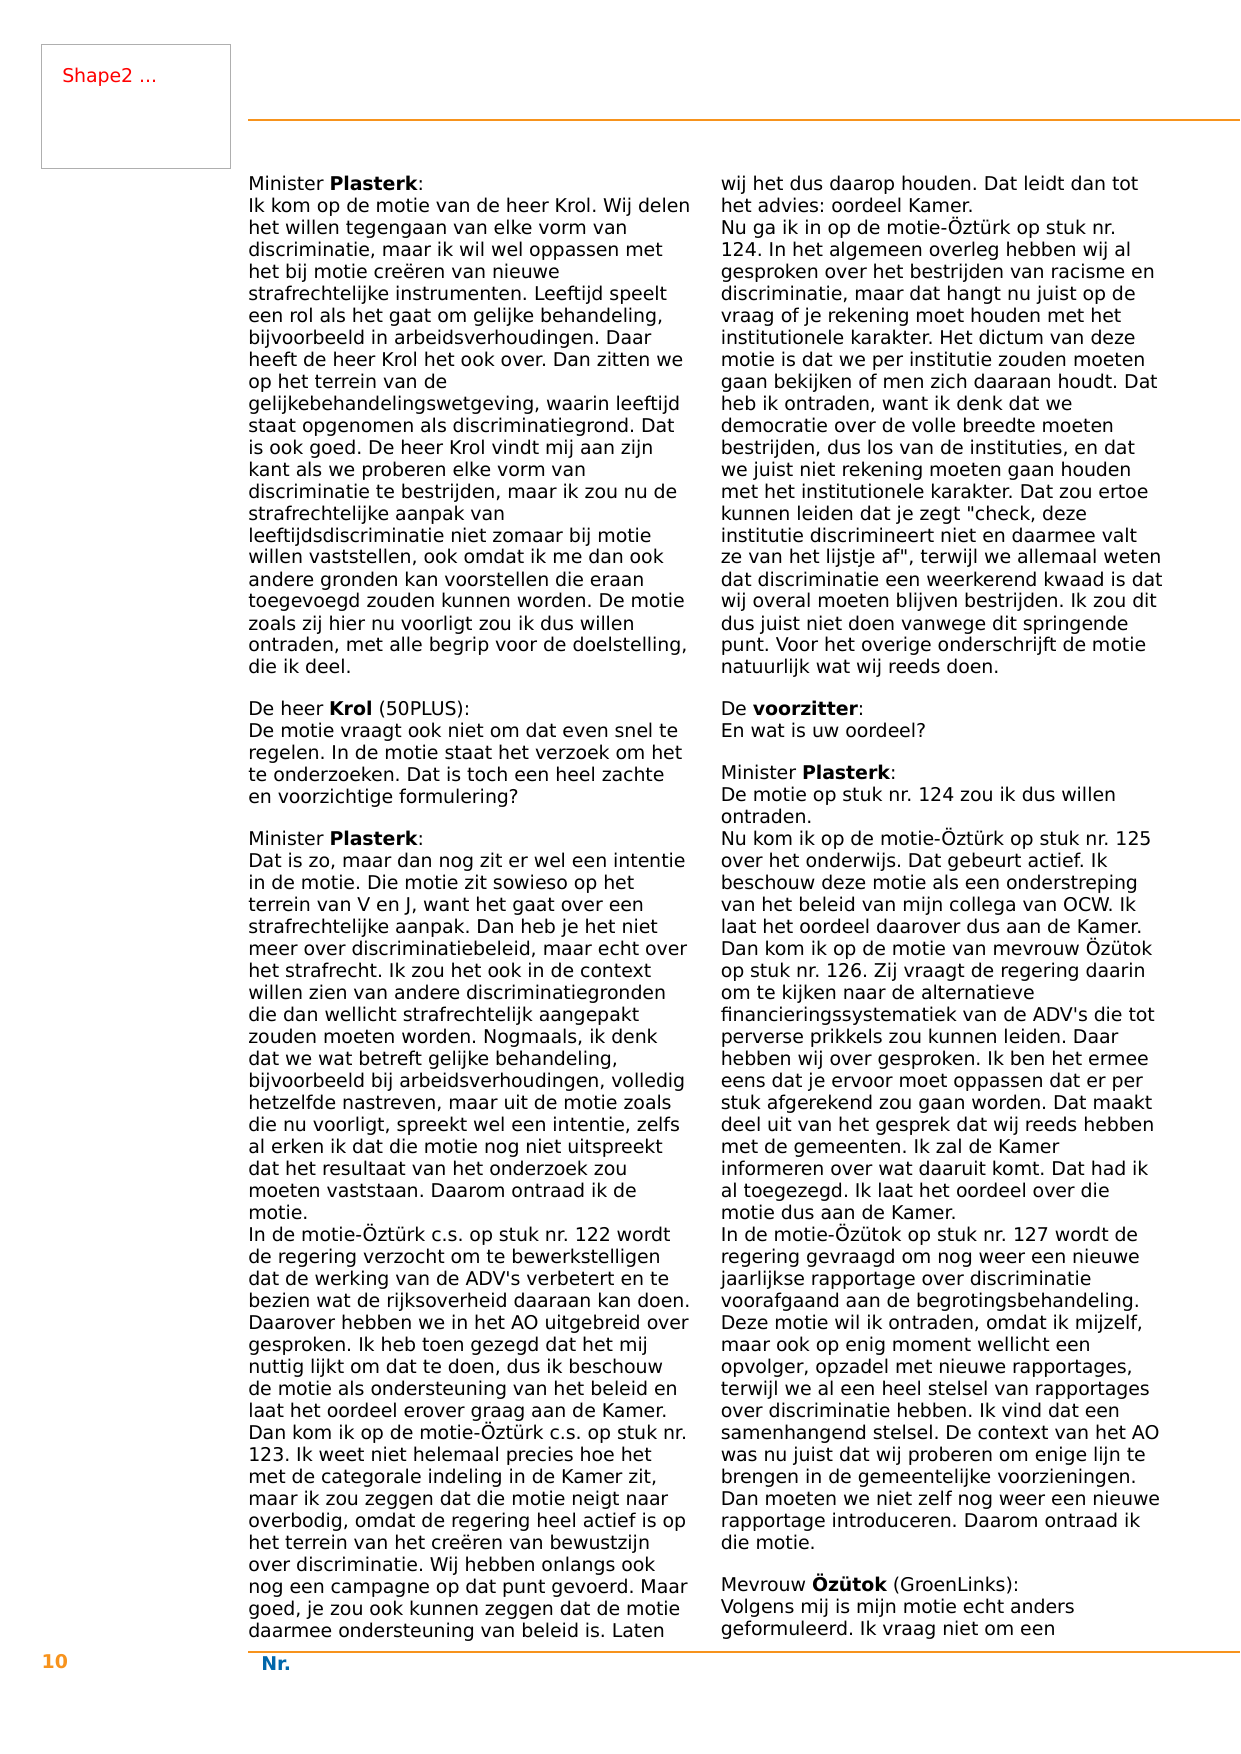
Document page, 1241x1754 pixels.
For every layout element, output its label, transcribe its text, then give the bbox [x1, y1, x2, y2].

text De voorzitter: [721, 698, 1163, 720]
text De motie op stuk nr. 124 zou ik dus willen ontraden. [721, 784, 1163, 828]
text Dan kom ik op de motie van mevrouw Özütok op stuk nr. 126. Zij vraagt de regering daarin om te kijken naar de alternatieve financieringssystematiek van de ADV's die tot perverse prikkels zou kunnen leiden. Daar hebben wij over gesproken. Ik ben het ermee eens dat je ervoor moet oppassen dat er per stuk afgerekend zou gaan worden. Dat maakt deel uit van het gesprek dat wij reeds hebben met de gemeenten. Ik zal de Kamer informeren over wat daaruit komt. Dat had ik al toegezegd. Ik laat het oordeel over die motie dus aan de Kamer. [721, 938, 1163, 1224]
text Mevrouw Özütok (GroenLinks): [721, 1573, 1163, 1596]
text Volgens mij is mijn motie echt anders geformuleerd. Ik vraag niet om een [721, 1596, 1163, 1639]
text Nu ga ik in op de motie-Öztürk op stuk nr. 124. In het algemeen overleg hebben wij al gesproken over het bestrijden van racisme en discriminatie, maar dat hangt nu juist op de vraag of je rekening moet houden met het institutionele karakter. Het dictum van deze motie is dat we per institutie zouden moeten gaan bekijken of men zich daaraan houdt. Dat heb ik ontraden, want ik denk dat we democratie over de volle breedte moeten bestrijden, dus los van de instituties, en dat we juist niet rekening moeten gaan houden met het institutionele karakter. Dat zou ertoe kunnen leiden dat je zegt "check, deze institutie discrimineert niet en daarmee valt ze van het lijstje af", terwijl we allemaal weten dat discriminatie een weerkerend kwaad is dat wij overal moeten blijven bestrijden. Ik zou dit dus juist niet doen vanwege dit springende punt. Voor het overige onderschrijft de motie natuurlijk wat wij reeds doen. [721, 217, 1163, 678]
text Minister Plasterk: [248, 173, 691, 195]
text Dat is zo, maar dan nog zit er wel een intentie in de motie. Die motie zit sowieso op het terrein van V en J, want het gaat over een strafrechtelijke aanpak. Dan heb je het niet meer over discriminatiebeleid, maar echt over het strafrecht. Ik zou het ook in de context willen zien van andere discriminatiegronden die dan wellicht strafrechtelijk aangepakt zouden moeten worden. Nogmaals, ik denk dat we wat betreft gelijke behandeling, bijvoorbeeld bij arbeidsverhoudingen, volledig hetzelfde nastreven, maar uit de motie zoals die nu voorligt, spreekt wel een intentie, zelfs al erken ik dat die motie nog niet uitspreekt dat het resultaat van het onderzoek zou moeten vaststaan. Daarom ontraad ik de motie. [248, 850, 691, 1224]
text De heer Krol (50PLUS): [248, 698, 691, 720]
text Dan kom ik op de motie-Öztürk c.s. op stuk nr. 123. Ik weet niet helemaal precies hoe het met de categorale indeling in de Kamer zit, maar ik zou zeggen dat die motie neigt naar overbodig, omdat de regering heel actief is op het terrein van het creëren van bewustzijn over discriminatie. Wij hebben onlangs ook nog een campagne op dat punt gevoerd. Maar goed, je zou ook kunnen zeggen dat de motie daarmee ondersteuning van beleid is. Laten [248, 1422, 691, 1641]
text De motie vraagt ook niet om dat even snel te regelen. In de motie staat het verzoek om het te onderzoeken. Dat is toch een heel zachte en voorzichtige formulering? [248, 720, 691, 808]
text Nu kom ik op de motie-Öztürk op stuk nr. 125 over het onderwijs. Dat gebeurt actief. Ik beschouw deze motie als een onderstreping van het beleid van mijn collega van OCW. Ik laat het oordeel daarover dus aan de Kamer. [721, 828, 1163, 938]
text In de motie-Öztürk c.s. op stuk nr. 122 wordt de regering verzocht om te bewerkstelligen dat de werking van de ADV's verbetert en te bezien wat de rijksoverheid daaraan kan doen. Daarover hebben we in het AO uitgebreid over gesproken. Ik heb toen gezegd dat het mij nuttig lijkt om dat te doen, dus ik beschouw de motie als ondersteuning van het beleid en laat het oordeel erover graag aan de Kamer. [248, 1224, 691, 1422]
text Ik kom op de motie van de heer Krol. Wij delen het willen tegengaan van elke vorm van discriminatie, maar ik wil wel oppassen met het bij motie creëren van nieuwe strafrechtelijke instrumenten. Leeftijd speelt een rol als het gaat om gelijke behandeling, bijvoorbeeld in arbeidsverhoudingen. Daar heeft de heer Krol het ook over. Dan zitten we op het terrein van de gelijkebehandelingswetgeving, waarin leeftijd staat opgenomen als discriminatiegrond. Dat is ook goed. De heer Krol vindt mij aan zijn kant als we proberen elke vorm van discriminatie te bestrijden, maar ik zou nu de strafrechtelijke aanpak van leeftijdsdiscriminatie niet zomaar bij motie willen vaststellen, ook omdat ik me dan ook andere gronden kan voorstellen die eraan toegevoegd zouden kunnen worden. De motie zoals zij hier nu voorligt zou ik dus willen ontraden, met alle begrip voor de doelstelling, die ik deel. [248, 195, 691, 678]
text Minister Plasterk: [721, 762, 1163, 784]
text wij het dus daarop houden. Dat leidt dan tot het advies: oordeel Kamer. [721, 173, 1163, 217]
text Minister Plasterk: [248, 828, 691, 850]
text En wat is uw oordeel? [721, 720, 1163, 742]
text In de motie-Özütok op stuk nr. 127 wordt de regering gevraagd om nog weer een nieuwe jaarlijkse rapportage over discriminatie voorafgaand aan de begrotingsbehandeling. Deze motie wil ik ontraden, omdat ik mijzelf, maar ook op enig moment wellicht een opvolger, opzadel met nieuwe rapportages, terwijl we al een heel stelsel van rapportages over discriminatie hebben. Ik vind dat een samenhangend stelsel. De context van het AO was nu juist dat wij proberen om enige lijn te brengen in de gemeentelijke voorzieningen. Dan moeten we niet zelf nog weer een nieuwe rapportage introduceren. Daarom ontraad ik die motie. [721, 1224, 1163, 1553]
